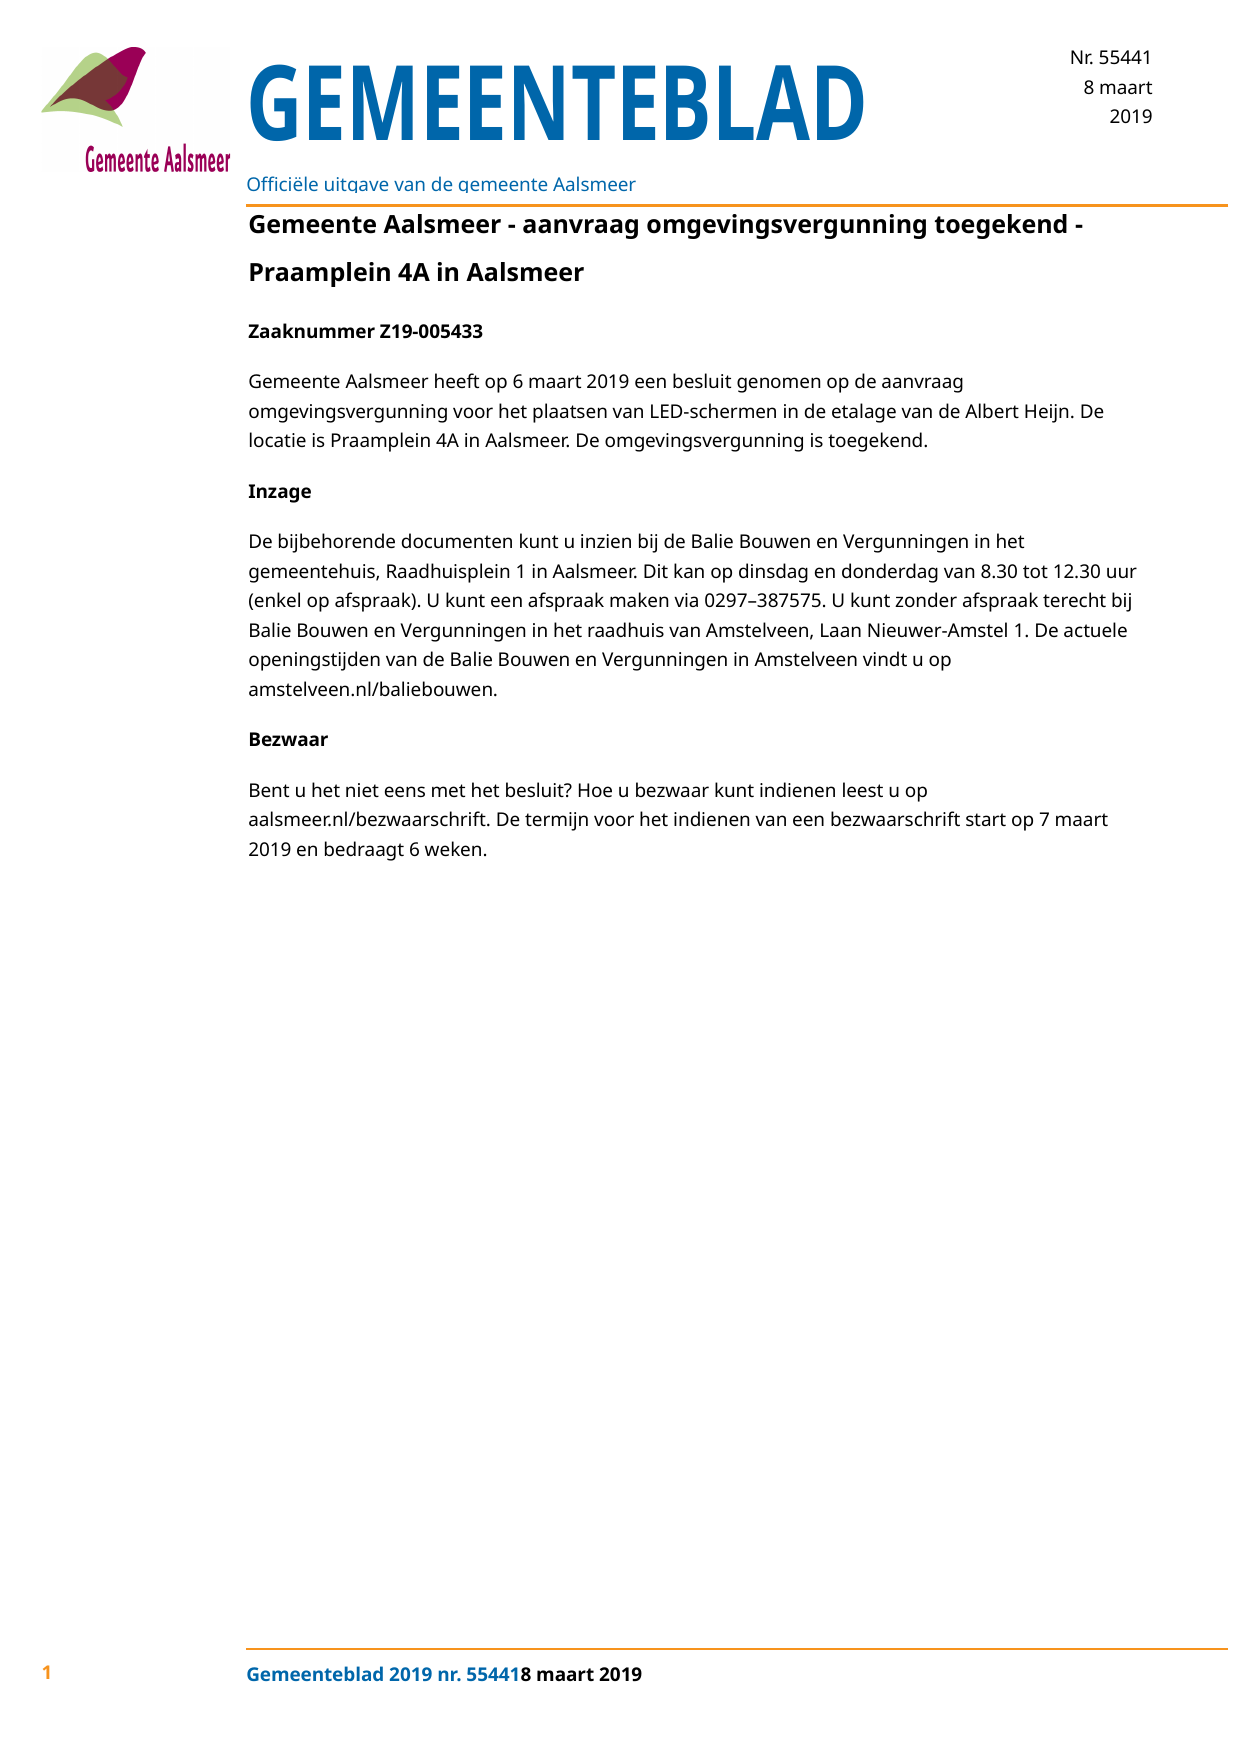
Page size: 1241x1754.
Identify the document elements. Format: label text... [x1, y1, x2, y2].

text Bent u het niet eens met het besluit? Hoe u bezwaar kunt indienen leest u op aalsmeer.nl/bezwaarschrift. De termijn voor het indienen van een bezwaarschrift start op 7 maart 2019 en bedraagt 6 weken. [248, 777, 1152, 862]
picture [41, 47, 231, 172]
text De bijbehorende documenten kunt u inzien bij de Balie Bouwen en Vergunningen in het gemeentehuis, Raadhuisplein 1 in Aalsmeer. Dit kan op dinsdag en donderdag van 8.30 tot 12.30 uur (enkel op afspraak). U kunt een afspraak maken via 0297–387575. U kunt zonder afspraak terecht bij Balie Bouwen en Vergunningen in het raadhuis van Amstelveen, Laan Nieuwer-Amstel 1. De actuele openingstijden van de Balie Bouwen en Vergunningen in Amstelveen vindt u op amstelveen.nl/baliebouwen. [248, 528, 1152, 702]
text Gemeente Aalsmeer - aanvraag omgevingsvergunning toegekend - Praamplein 4A in Aalsmeer [248, 207, 1152, 288]
text Gemeente Aalsmeer heeft op 6 maart 2019 een besluit genomen op de aanvraag omgevingsvergunning voor het plaatsen van LED-schermen in de etalage van de Albert Heijn. De locatie is Praamplein 4A in Aalsmeer. De omgevingsvergunning is toegekend. [248, 368, 1152, 453]
text Inzage [248, 478, 1152, 504]
text Bezwaar [248, 727, 1152, 752]
text Zaaknummer Z19-005433 [248, 318, 1152, 344]
